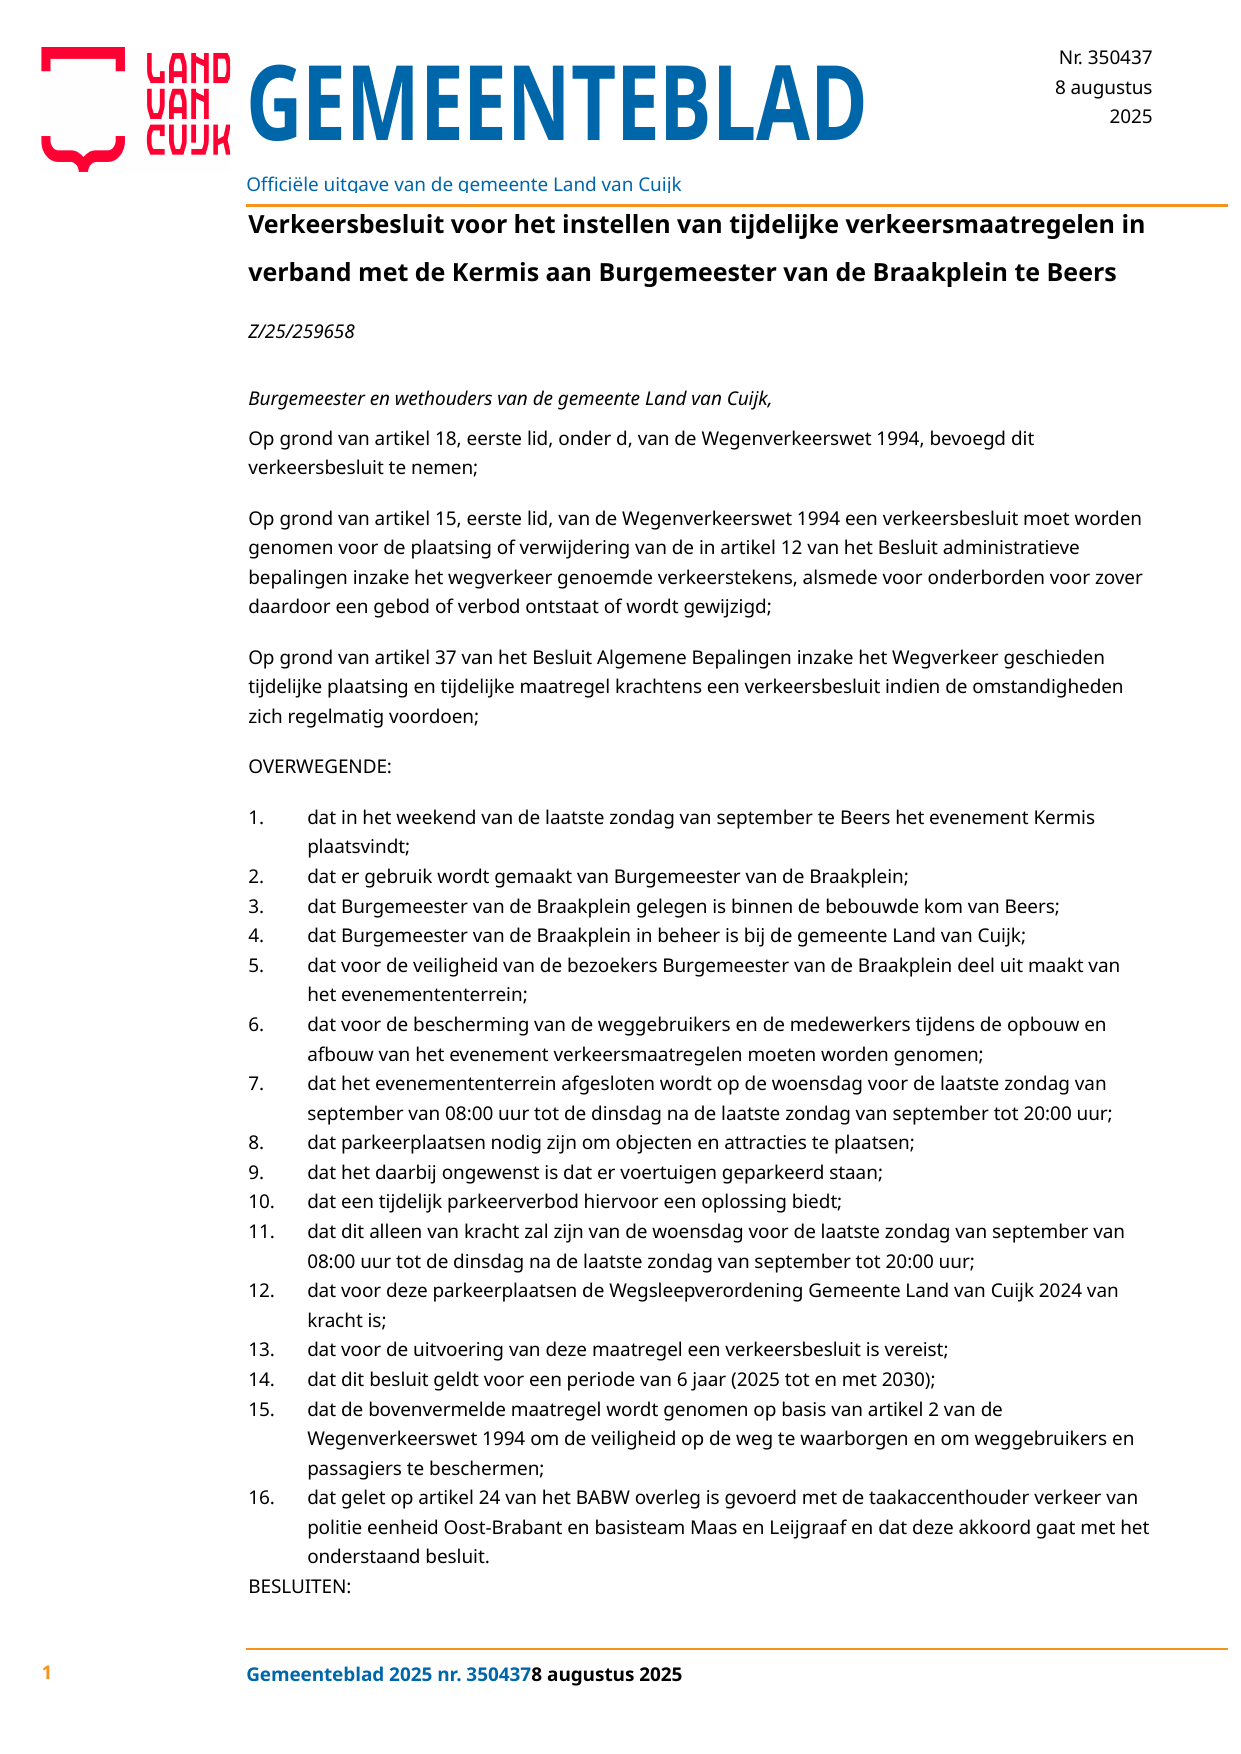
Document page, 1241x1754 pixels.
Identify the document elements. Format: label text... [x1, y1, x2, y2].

list dat parkeerplaatsen nodig zijn om objecten en attracties te plaatsen; [248, 1129, 1152, 1155]
text BESLUITEN: [248, 1573, 1152, 1599]
list dat dit alleen van kracht zal zijn van de woensdag voor de laatste zondag van september van 08:00 uur tot de dinsdag na de laatste zondag van september tot 20:00 uur; [248, 1218, 1152, 1273]
list dat het daarbij ongewenst is dat er voertuigen geparkeerd staan; [248, 1159, 1152, 1185]
list dat dit besluit geldt voor een periode van 6 jaar (2025 tot en met 2030); [248, 1366, 1152, 1392]
list dat voor de uitvoering van deze maatregel een verkeersbesluit is vereist; [248, 1337, 1152, 1362]
text Op grond van artikel 37 van het Besluit Algemene Bepalingen inzake het Wegverkeer geschieden tijdelijke plaatsing en tijdelijke maatregel krachtens een verkeersbesluit indien de omstandigheden zich regelmatig voordoen; [248, 644, 1152, 729]
picture [41, 47, 231, 172]
list dat Burgemeester van de Braakplein gelegen is binnen de bebouwde kom van Beers; [248, 893, 1152, 918]
text Op grond van artikel 18, eerste lid, onder d, van de Wegenverkeerswet 1994, bevoegd dit verkeersbesluit te nemen; [248, 425, 1152, 480]
text OVERWEGENDE: [248, 754, 1152, 779]
list dat voor de bescherming van de weggebruikers en de medewerkers tijdens de opbouw en afbouw van het evenement verkeersmaatregelen moeten worden genomen; [248, 1011, 1152, 1066]
list dat voor deze parkeerplaatsen de Wegsleepverordening Gemeente Land van Cuijk 2024 van kracht is; [248, 1277, 1152, 1333]
list dat er gebruik wordt gemaakt van Burgemeester van de Braakplein; [248, 863, 1152, 889]
list dat een tijdelijk parkeerverbod hiervoor een oplossing biedt; [248, 1189, 1152, 1214]
list dat het evenemententerrein afgesloten wordt op de woensdag voor de laatste zondag van september van 08:00 uur tot de dinsdag na de laatste zondag van september tot 20:00 uur; [248, 1070, 1152, 1126]
list dat in het weekend van de laatste zondag van september te Beers het evenement Kermis plaatsvindt; [248, 804, 1152, 859]
list dat gelet op artikel 24 van het BABW overleg is gevoerd met de taakaccenthouder verkeer van politie eenheid Oost-Brabant en basisteam Maas en Leijgraaf en dat deze akkoord gaat met het onderstaand besluit. [248, 1484, 1152, 1569]
list dat Burgemeester van de Braakplein in beheer is bij de gemeente Land van Cuijk; [248, 922, 1152, 948]
list dat voor de veiligheid van de bezoekers Burgemeester van de Braakplein deel uit maakt van het evenemententerrein; [248, 952, 1152, 1007]
text Burgemeester en wethouders van de gemeente Land van Cuijk, [248, 386, 1152, 411]
list dat de bovenvermelde maatregel wordt genomen op basis van artikel 2 van de Wegenverkeerswet 1994 om de veiligheid op de weg te waarborgen en om weggebruikers en passagiers te beschermen; [248, 1396, 1152, 1481]
text Z/25/259658 [248, 318, 1152, 344]
text Op grond van artikel 15, eerste lid, van de Wegenverkeerswet 1994 een verkeersbesluit moet worden genomen voor de plaatsing of verwijdering van de in artikel 12 van het Besluit administratieve bepalingen inzake het wegverkeer genoemde verkeerstekens, alsmede voor onderborden voor zover daardoor een gebod of verbod ontstaat of wordt gewijzigd; [248, 505, 1152, 619]
text Verkeersbesluit voor het instellen van tijdelijke verkeersmaatregelen in verband met de Kermis aan Burgemeester van de Braakplein te Beers [248, 207, 1152, 288]
